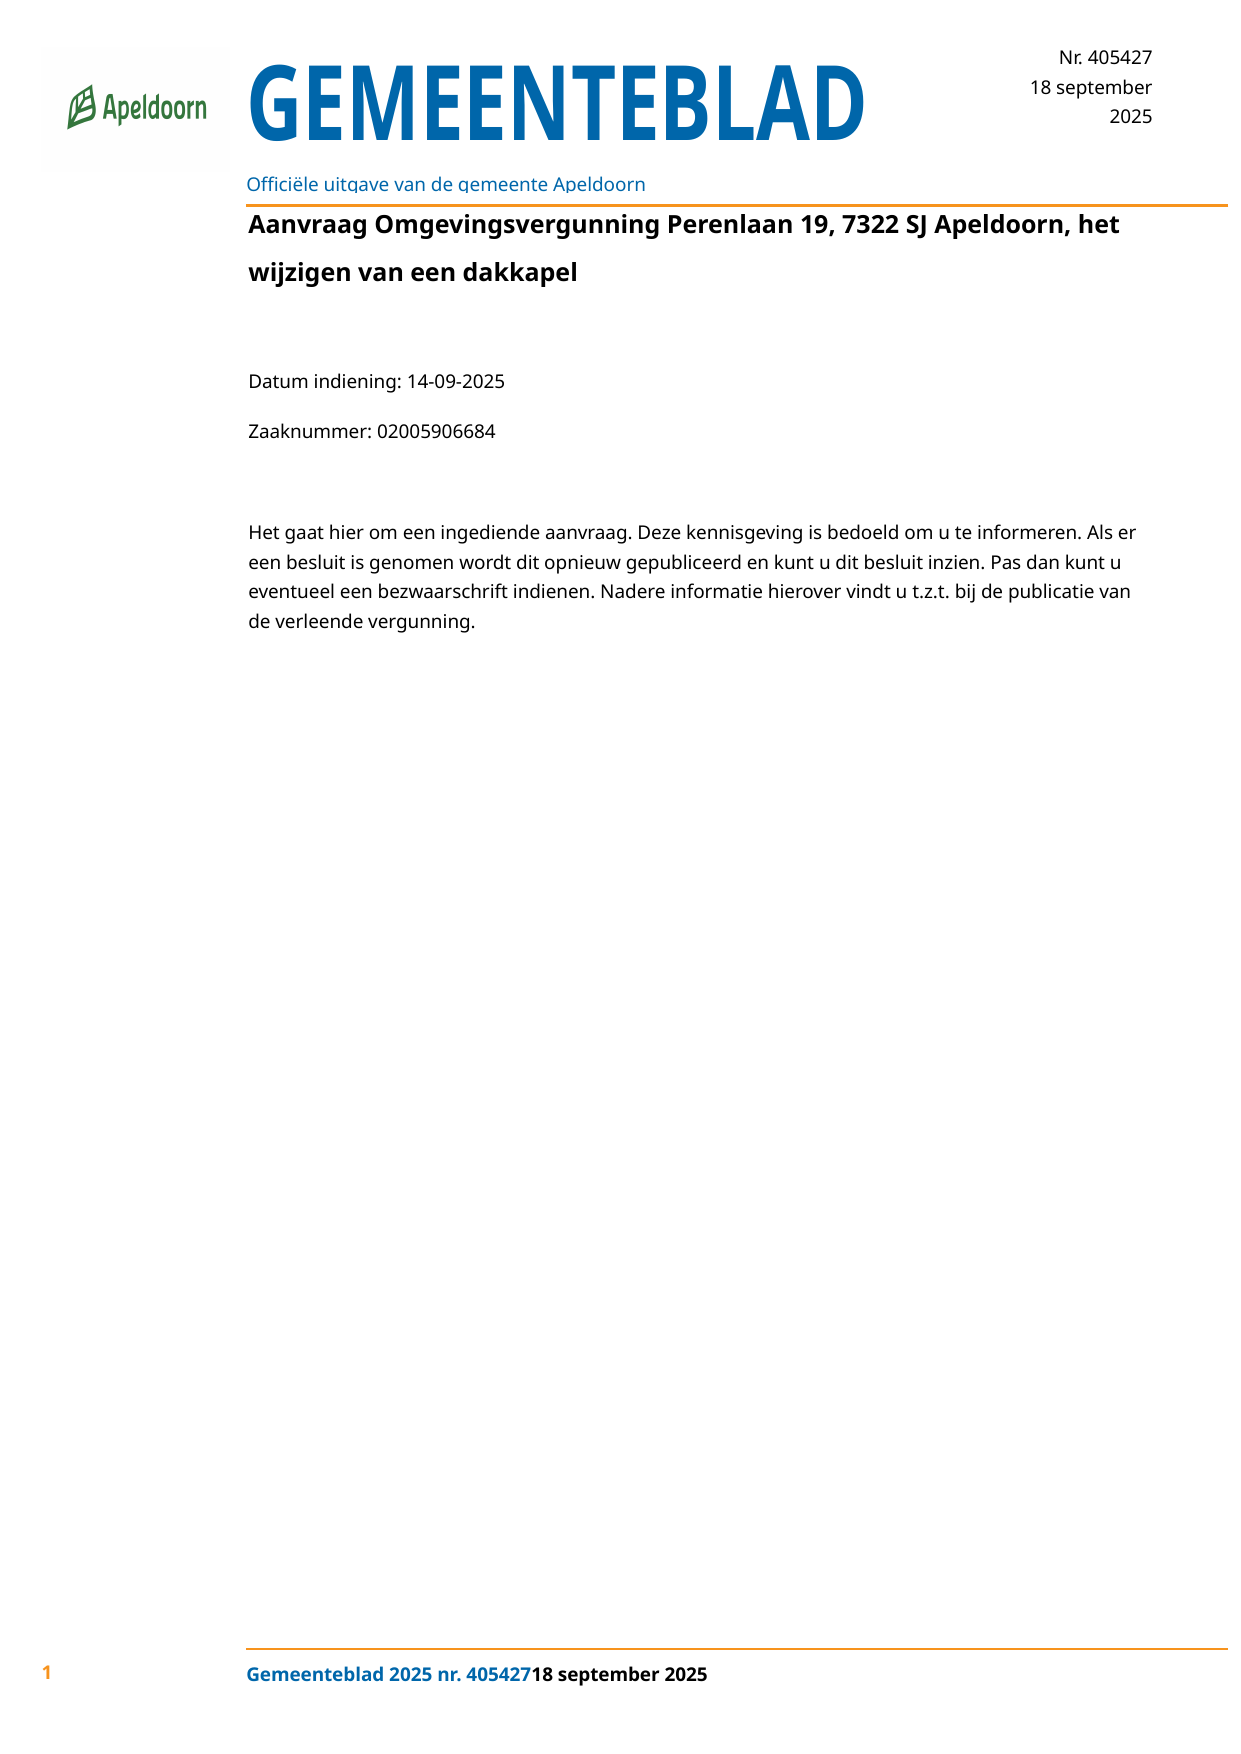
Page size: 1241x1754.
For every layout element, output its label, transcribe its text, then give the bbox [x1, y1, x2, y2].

text Aanvraag Omgevingsvergunning Perenlaan 19, 7322 SJ Apeldoorn, het wijzigen van een dakkapel [248, 207, 1152, 288]
text Zaaknummer: 02005906684 [248, 419, 1152, 444]
picture [41, 47, 231, 172]
text Het gaat hier om een ingediende aanvraag. Deze kennisgeving is bedoeld om u te informeren. Als er een besluit is genomen wordt dit opnieuw gepubliceerd en kunt u dit besluit inzien. Pas dan kunt u eventueel een bezwaarschrift indienen. Nadere informatie hierover vindt u t.z.t. bij de publicatie van de verleende vergunning. [248, 519, 1152, 634]
text Datum indiening: 14-09-2025 [248, 368, 1152, 394]
